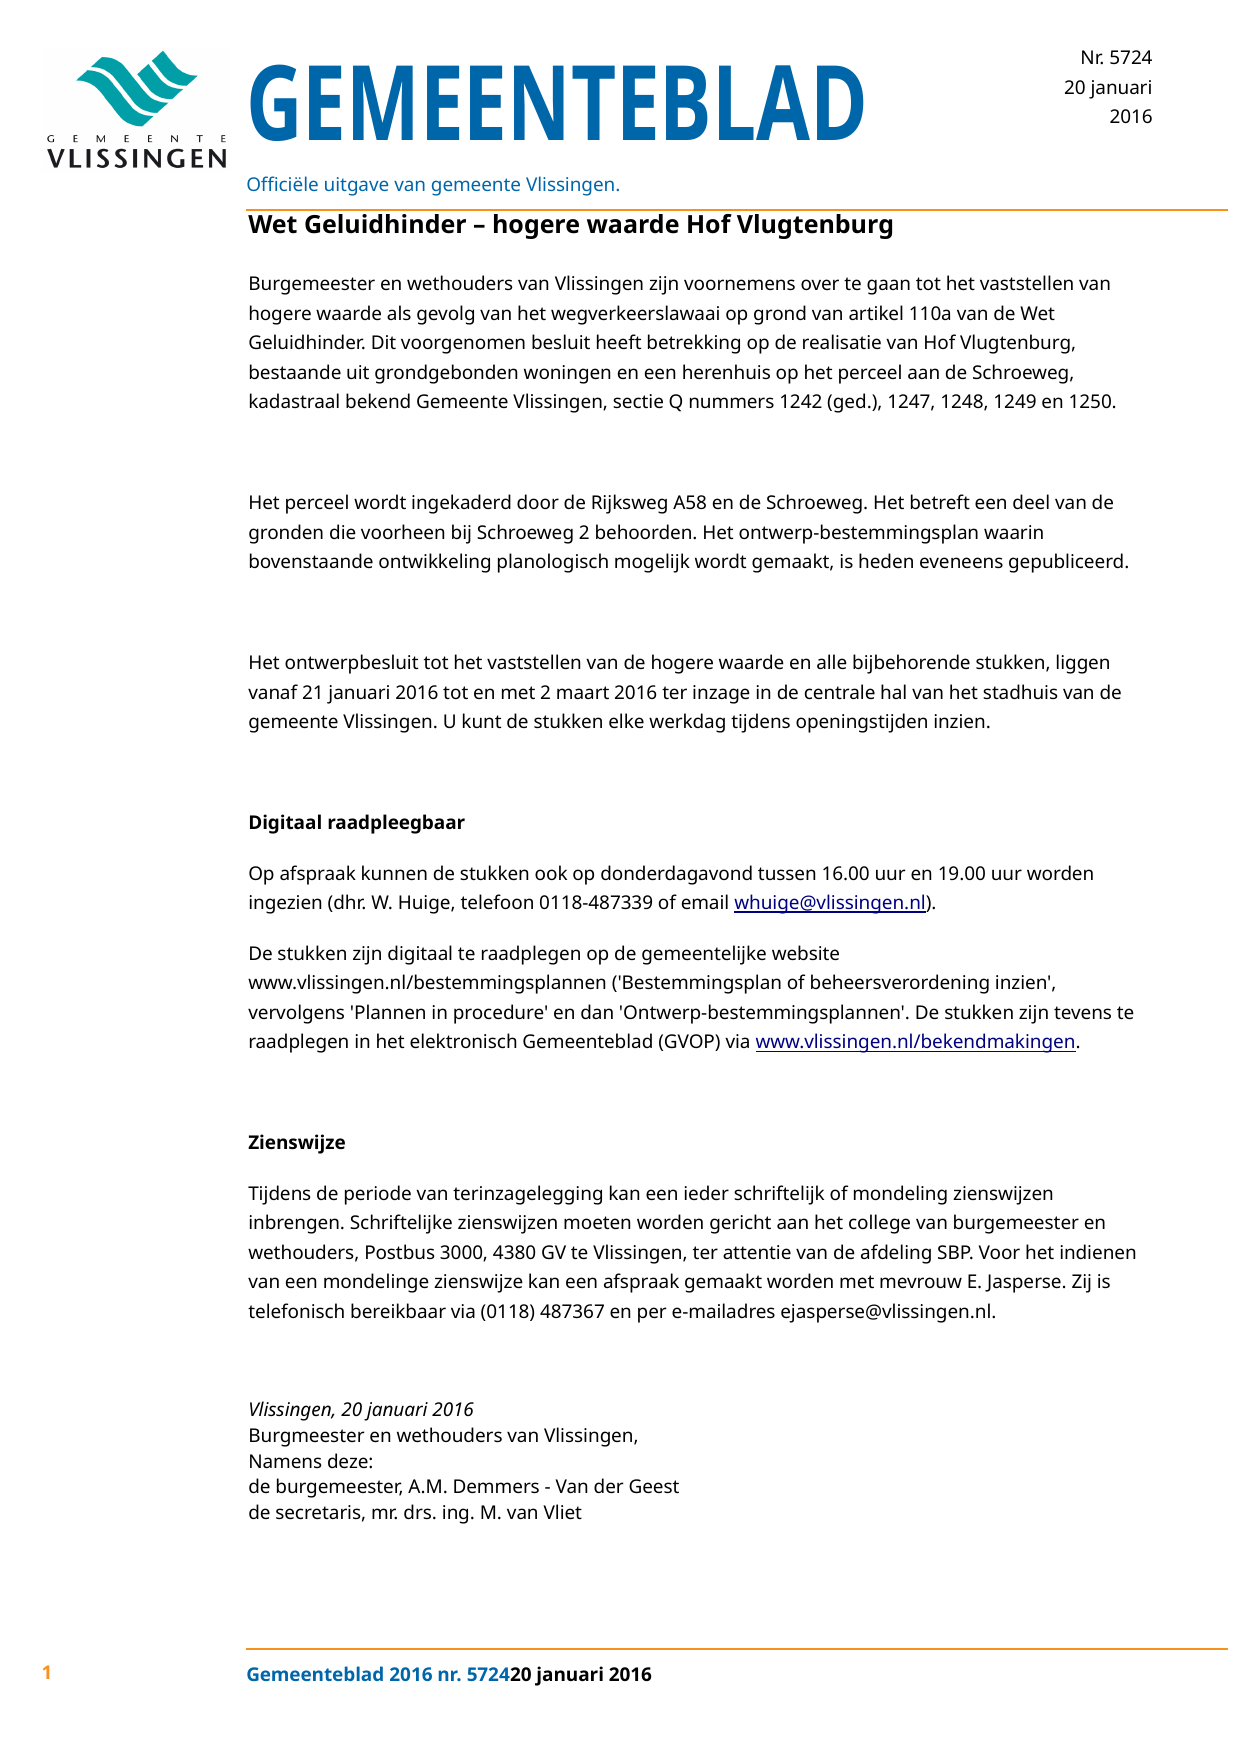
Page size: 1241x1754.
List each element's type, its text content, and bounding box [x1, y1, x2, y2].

text Wet Geluidhinder – hogere waarde Hof Vlugtenburg [248, 211, 1152, 241]
text Namens deze: [248, 1448, 1152, 1474]
picture [41, 47, 231, 172]
text Vlissingen, 20 januari 2016 [248, 1396, 1152, 1422]
text Zienswijze [248, 1129, 1152, 1155]
text Tijdens de periode van terinzagelegging kan een ieder schriftelijk of mondeling zienswijzen inbrengen. Schriftelijke zienswijzen moeten worden gericht aan het college van burgemeester en wethouders, Postbus 3000, 4380 GV te Vlissingen, ter attentie van de afdeling SBP. Voor het indienen van een mondelinge zienswijze kan een afspraak gemaakt worden met mevrouw E. Jasperse. Zij is telefonisch bereikbaar via (0118) 487367 en per e-mailadres ejasperse@vlissingen.nl. [248, 1180, 1152, 1324]
text Burgmeester en wethouders van Vlissingen, [248, 1422, 1152, 1448]
text Het ontwerpbesluit tot het vaststellen van de hogere waarde en alle bijbehorende stukken, liggen vanaf 21 januari 2016 tot en met 2 maart 2016 ter inzage in de centrale hal van het stadhuis van de gemeente Vlissingen. U kunt de stukken elke werkdag tijdens openingstijden inzien. [248, 649, 1152, 734]
text Burgemeester en wethouders van Vlissingen zijn voornemens over te gaan tot het vaststellen van hogere waarde als gevolg van het wegverkeerslawaai op grond van artikel 110a van de Wet Geluidhinder. Dit voorgenomen besluit heeft betrekking op de realisatie van Hof Vlugtenburg, bestaande uit grondgebonden woningen en een herenhuis op het perceel aan de Schroeweg, kadastraal bekend Gemeente Vlissingen, sectie Q nummers 1242 (ged.), 1247, 1248, 1249 en 1250. [248, 270, 1152, 414]
text Het perceel wordt ingekaderd door de Rijksweg A58 en de Schroeweg. Het betreft een deel van de gronden die voorheen bij Schroeweg 2 behoorden. Het ontwerp-bestemmingsplan waarin bovenstaande ontwikkeling planologisch mogelijk wordt gemaakt, is heden eveneens gepubliceerd. [248, 489, 1152, 574]
text de burgemeester, A.M. Demmers - Van der Geest [248, 1474, 1152, 1499]
text De stukken zijn digitaal te raadplegen op de gemeentelijke website www.vlissingen.nl/bestemmingsplannen ('Bestemmingsplan of beheersverordening inzien', vervolgens 'Plannen in procedure' en dan 'Ontwerp-bestemmingsplannen'. De stukken zijn tevens te raadplegen in het elektronisch Gemeenteblad (GVOP) via www.vlissingen.nl/bekendmakingen. [248, 940, 1152, 1054]
text Op afspraak kunnen de stukken ook op donderdagavond tussen 16.00 uur en 19.00 uur worden ingezien (dhr. W. Huige, telefoon 0118-487339 of email whuige@vlissingen.nl). [248, 860, 1152, 915]
text de secretaris, mr. drs. ing. M. van Vliet [248, 1499, 1152, 1525]
text Digitaal raadpleegbaar [248, 809, 1152, 835]
